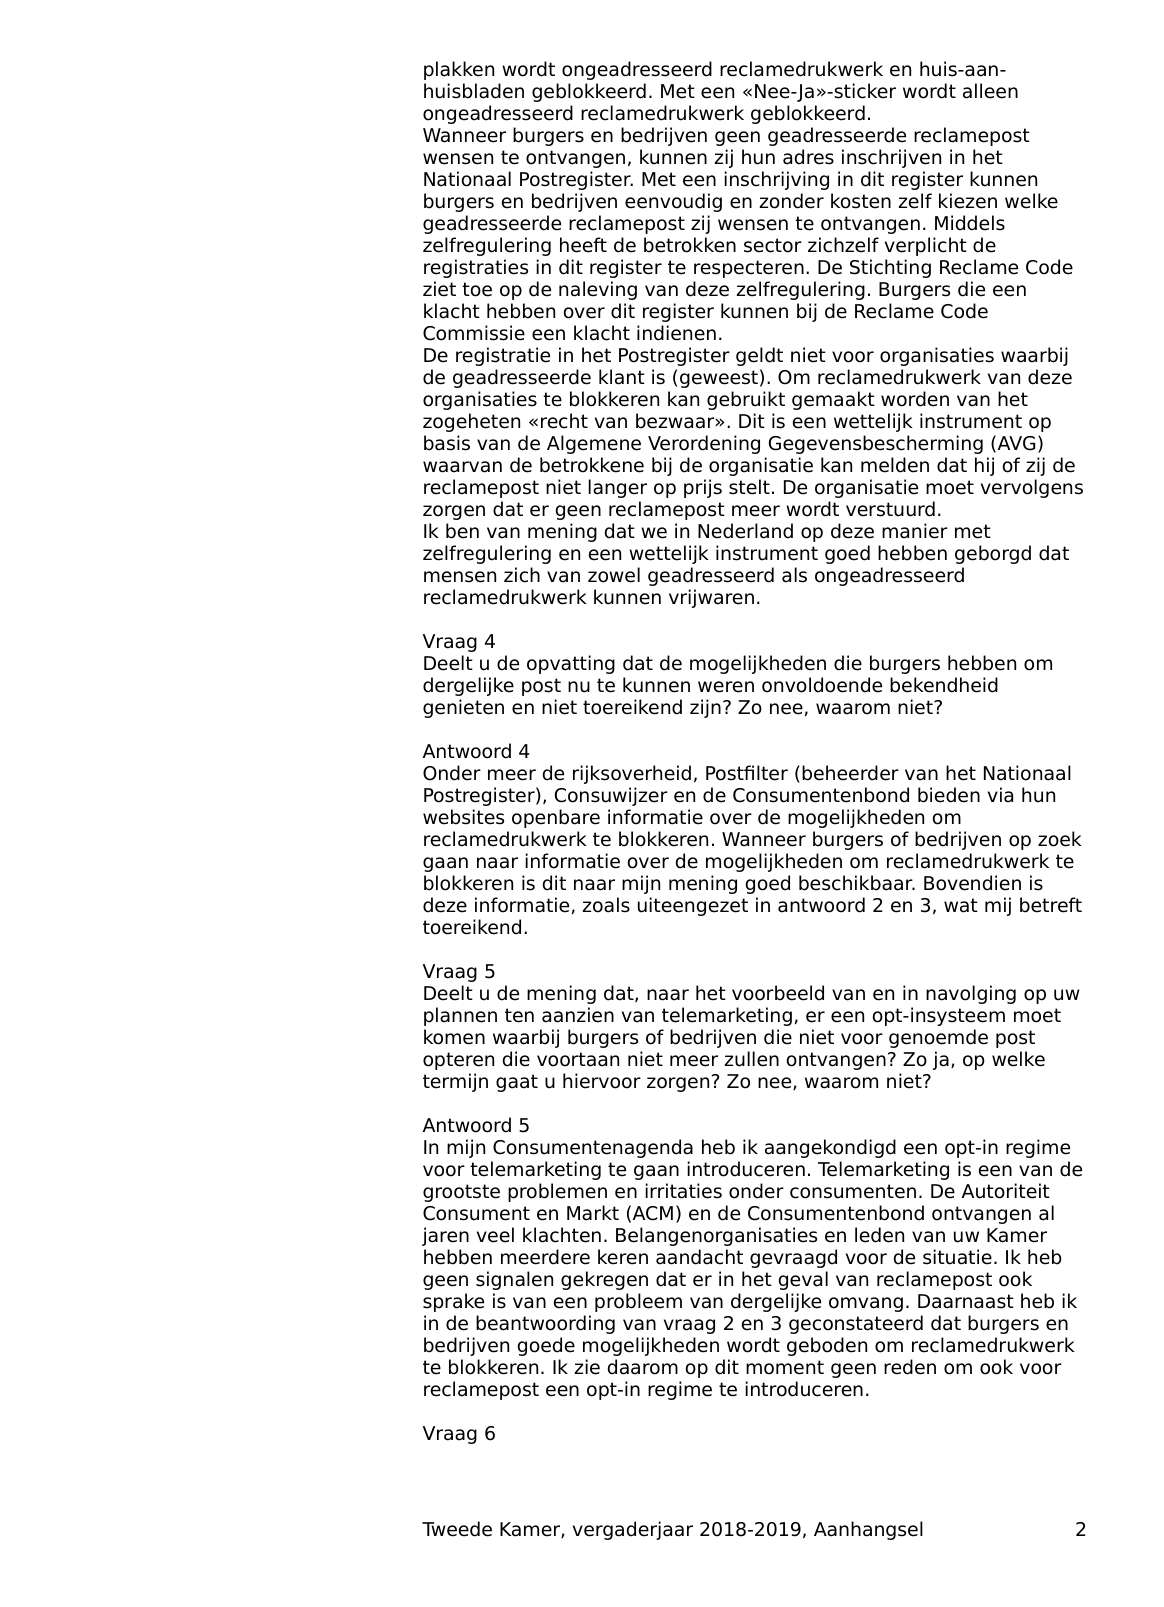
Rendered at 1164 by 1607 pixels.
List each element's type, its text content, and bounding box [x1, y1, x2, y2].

text Wanneer burgers en bedrijven geen geadresseerde reclamepost wensen te ontvangen, kunnen zij hun adres inschrijven in het Nationaal Postregister. Met een inschrijving in dit register kunnen burgers en bedrijven eenvoudig en zonder kosten zelf kiezen welke geadresseerde reclamepost zij wensen te ontvangen. Middels zelfregulering heeft de betrokken sector zichzelf verplicht de registraties in dit register te respecteren. De Stichting Reclame Code ziet toe op de naleving van deze zelfregulering. Burgers die een klacht hebben over dit register kunnen bij de Reclame Code Commissie een klacht indienen. [422, 125, 1087, 345]
text Ik ben van mening dat we in Nederland op deze manier met zelfregulering en een wettelijk instrument goed hebben geborgd dat mensen zich van zowel geadresseerd als ongeadresseerd reclamedrukwerk kunnen vrijwaren. [422, 521, 1087, 608]
text Vraag 4 [422, 631, 1087, 653]
text Antwoord 5 [422, 1115, 1087, 1137]
text Onder meer de rijksoverheid, Postfilter (beheerder van het Nationaal Postregister), Consuwijzer en de Consumentenbond bieden via hun websites openbare informatie over de mogelijkheden om reclamedrukwerk te blokkeren. Wanneer burgers of bedrijven op zoek gaan naar informatie over de mogelijkheden om reclamedrukwerk te blokkeren is dit naar mijn mening goed beschikbaar. Bovendien is deze informatie, zoals uiteengezet in antwoord 2 en 3, wat mij betreft toereikend. [422, 763, 1087, 939]
text Vraag 6 [422, 1423, 1087, 1445]
text De registratie in het Postregister geldt niet voor organisaties waarbij de geadresseerde klant is (geweest). Om reclamedrukwerk van deze organisaties te blokkeren kan gebruikt gemaakt worden van het zogeheten «recht van bezwaar». Dit is een wettelijk instrument op basis van de Algemene Verordening Gegevensbescherming (AVG) waarvan de betrokkene bij de organisatie kan melden dat hij of zij de reclamepost niet langer op prijs stelt. De organisatie moet vervolgens zorgen dat er geen reclamepost meer wordt verstuurd. [422, 345, 1087, 521]
text In mijn Consumentenagenda heb ik aangekondigd een opt-in regime voor telemarketing te gaan introduceren. Telemarketing is een van de grootste problemen en irritaties onder consumenten. De Autoriteit Consument en Markt (ACM) en de Consumentenbond ontvangen al jaren veel klachten. Belangenorganisaties en leden van uw Kamer hebben meerdere keren aandacht gevraagd voor de situatie. Ik heb geen signalen gekregen dat er in het geval van reclamepost ook sprake is van een probleem van dergelijke omvang. Daarnaast heb ik in de beantwoording van vraag 2 en 3 geconstateerd dat burgers en bedrijven goede mogelijkheden wordt geboden om reclamedrukwerk te blokkeren. Ik zie daarom op dit moment geen reden om ook voor reclamepost een opt-in regime te introduceren. [422, 1137, 1087, 1401]
text Vraag 5 [422, 961, 1087, 983]
text Deelt u de mening dat, naar het voorbeeld van en in navolging op uw plannen ten aanzien van telemarketing, er een opt-insysteem moet komen waarbij burgers of bedrijven die niet voor genoemde post opteren die voortaan niet meer zullen ontvangen? Zo ja, op welke termijn gaat u hiervoor zorgen? Zo nee, waarom niet? [422, 983, 1087, 1093]
text Deelt u de opvatting dat de mogelijkheden die burgers hebben om dergelijke post nu te kunnen weren onvoldoende bekendheid genieten en niet toereikend zijn? Zo nee, waarom niet? [422, 653, 1087, 719]
text Antwoord 4 [422, 741, 1087, 763]
text plakken wordt ongeadresseerd reclamedrukwerk en huis-aan-huisbladen geblokkeerd. Met een «Nee-Ja»-sticker wordt alleen ongeadresseerd reclamedrukwerk geblokkeerd. [422, 59, 1087, 125]
